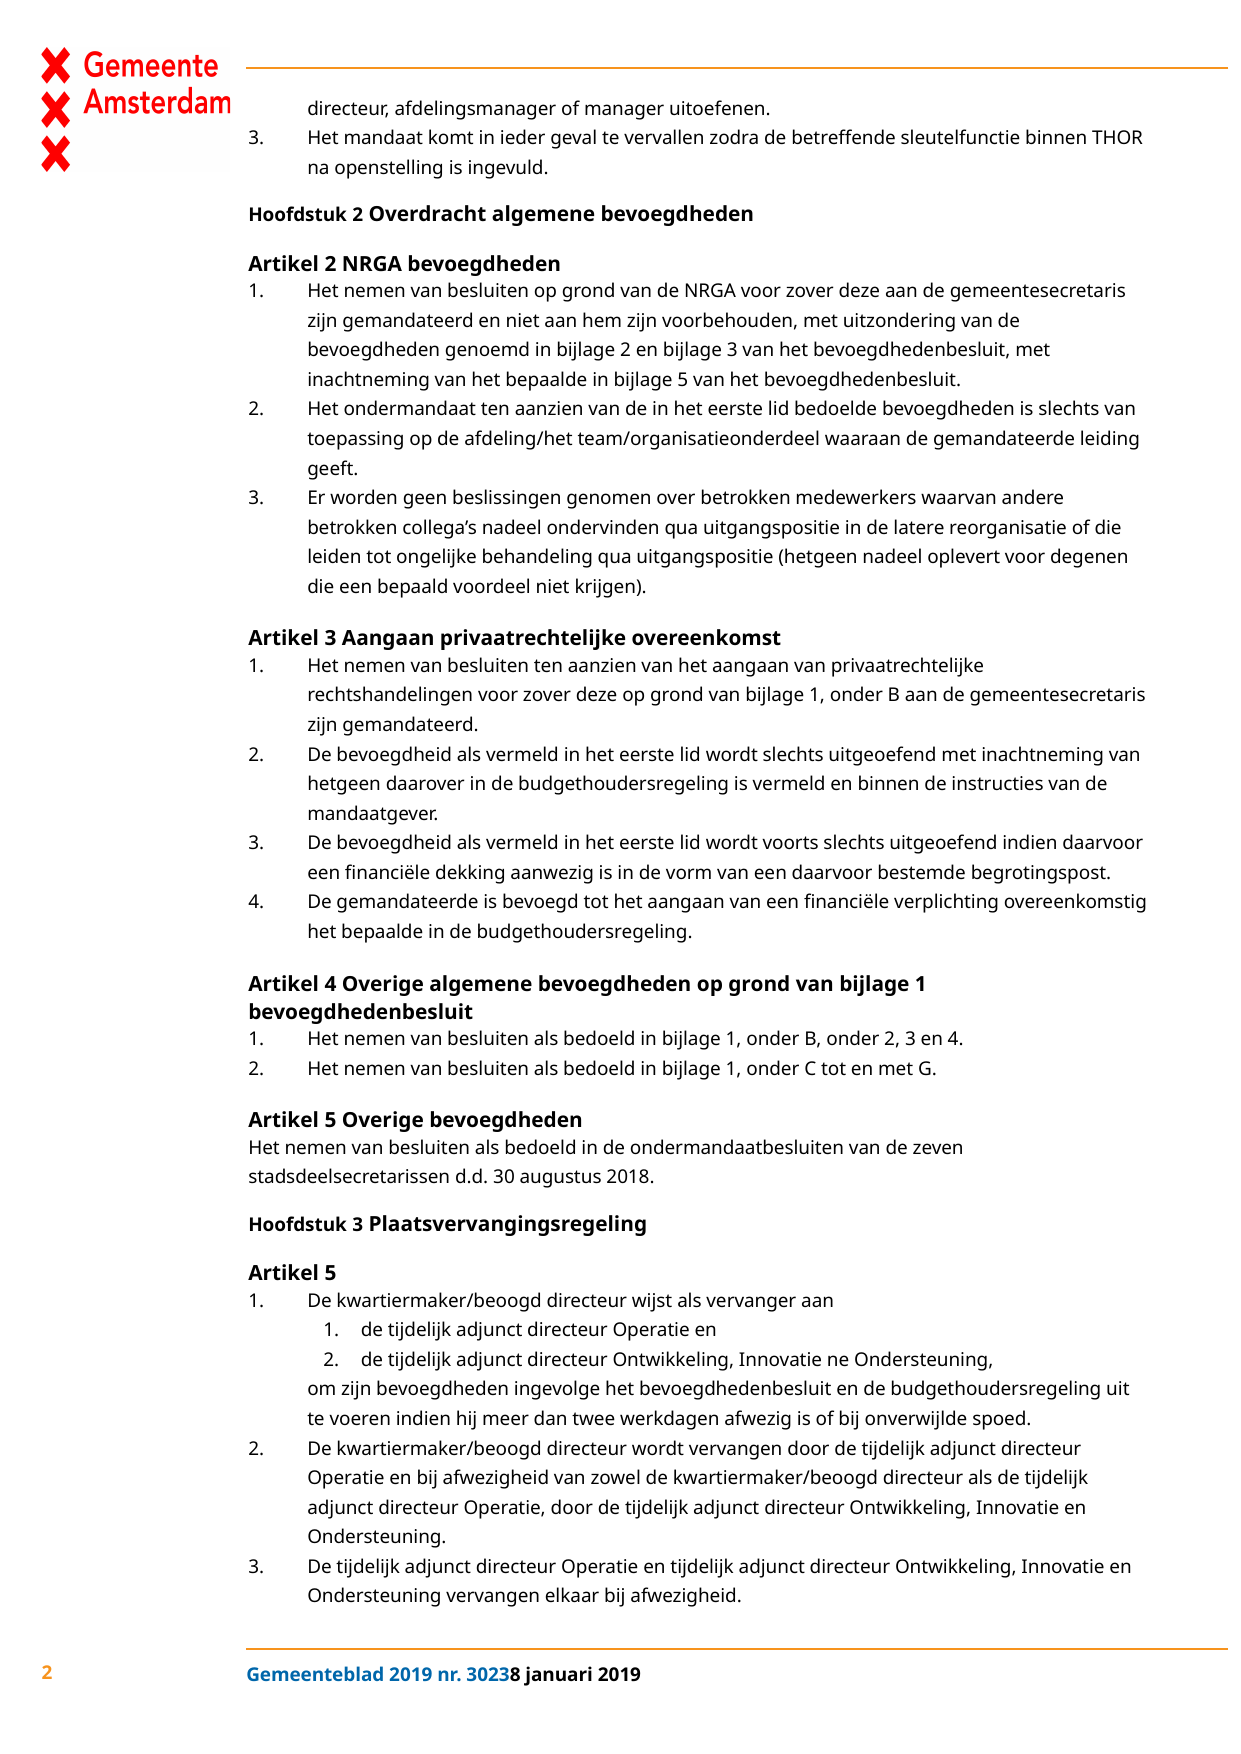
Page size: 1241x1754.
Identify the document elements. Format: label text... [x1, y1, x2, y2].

list De kwartiermaker/beoogd directeur wijst als vervanger aan [248, 1287, 1152, 1313]
text Artikel 3 Aangaan privaatrechtelijke overeenkomst [248, 623, 1152, 652]
text Artikel 4 Overige algemene bevoegdheden op grond van bijlage 1 bevoegdhedenbesluit [248, 969, 1152, 1026]
list directeur, afdelingsmanager of manager uitoefenen. [248, 95, 1152, 121]
list Het mandaat komt in ieder geval te vervallen zodra de betreffende sleutelfunctie binnen THOR na openstelling is ingevuld. [248, 124, 1152, 180]
picture [41, 47, 231, 172]
list De tijdelijk adjunct directeur Operatie en tijdelijk adjunct directeur Ontwikkeling, Innovatie en Ondersteuning vervangen elkaar bij afwezigheid. [248, 1553, 1152, 1608]
list de tijdelijk adjunct directeur Operatie en [323, 1316, 1152, 1342]
list Er worden geen beslissingen genomen over betrokken medewerkers waarvan andere betrokken collega’s nadeel ondervinden qua uitgangspositie in de latere reorganisatie of die leiden tot ongelijke behandeling qua uitgangspositie (hetgeen nadeel oplevert voor degenen die een bepaald voordeel niet krijgen). [248, 484, 1152, 599]
list Het ondermandaat ten aanzien van de in het eerste lid bedoelde bevoegdheden is slechts van toepassing op de afdeling/het team/organisatieonderdeel waaraan de gemandateerde leiding geeft. [248, 396, 1152, 481]
text Artikel 5 [248, 1258, 1152, 1287]
list om zijn bevoegdheden ingevolge het bevoegdhedenbesluit en de budgethoudersregeling uit te voeren indien hij meer dan twee werkdagen afwezig is of bij onverwijlde spoed. [248, 1376, 1152, 1431]
text Artikel 2 NRGA bevoegdheden [248, 249, 1152, 277]
list de tijdelijk adjunct directeur Ontwikkeling, Innovatie ne Ondersteuning, [323, 1346, 1152, 1372]
list Het nemen van besluiten ten aanzien van het aangaan van privaatrechtelijke rechtshandelingen voor zover deze op grond van bijlage 1, onder B aan de gemeentesecretaris zijn gemandateerd. [248, 652, 1152, 737]
text Hoofdstuk 2 Overdracht algemene bevoegdheden [248, 199, 1152, 228]
list De bevoegdheid als vermeld in het eerste lid wordt slechts uitgeoefend met inachtneming van hetgeen daarover in de budgethoudersregeling is vermeld en binnen de instructies van de mandaatgever. [248, 741, 1152, 826]
text Hoofdstuk 3 Plaatsvervangingsregeling [248, 1209, 1152, 1238]
list De kwartiermaker/beoogd directeur wordt vervangen door de tijdelijk adjunct directeur Operatie en bij afwezigheid van zowel de kwartiermaker/beoogd directeur als de tijdelijk adjunct directeur Operatie, door de tijdelijk adjunct directeur Ontwikkeling, Innovatie en Ondersteuning. [248, 1435, 1152, 1549]
list Het nemen van besluiten als bedoeld in bijlage 1, onder B, onder 2, 3 en 4. [248, 1026, 1152, 1051]
text Het nemen van besluiten als bedoeld in de ondermandaatbesluiten van de zeven stadsdeelsecretarissen d.d. 30 augustus 2018. [248, 1134, 1152, 1189]
list Het nemen van besluiten als bedoeld in bijlage 1, onder C tot en met G. [248, 1055, 1152, 1081]
list Het nemen van besluiten op grond van de NRGA voor zover deze aan de gemeentesecretaris zijn gemandateerd en niet aan hem zijn voorbehouden, met uitzondering van de bevoegdheden genoemd in bijlage 2 en bijlage 3 van het bevoegdhedenbesluit, met inachtneming van het bepaalde in bijlage 5 van het bevoegdhedenbesluit. [248, 277, 1152, 392]
text Artikel 5 Overige bevoegdheden [248, 1106, 1152, 1134]
list De gemandateerde is bevoegd tot het aangaan van een financiële verplichting overeenkomstig het bepaalde in de budgethoudersregeling. [248, 889, 1152, 944]
list De bevoegdheid als vermeld in het eerste lid wordt voorts slechts uitgeoefend indien daarvoor een financiële dekking aanwezig is in de vorm van een daarvoor bestemde begrotingspost. [248, 829, 1152, 885]
